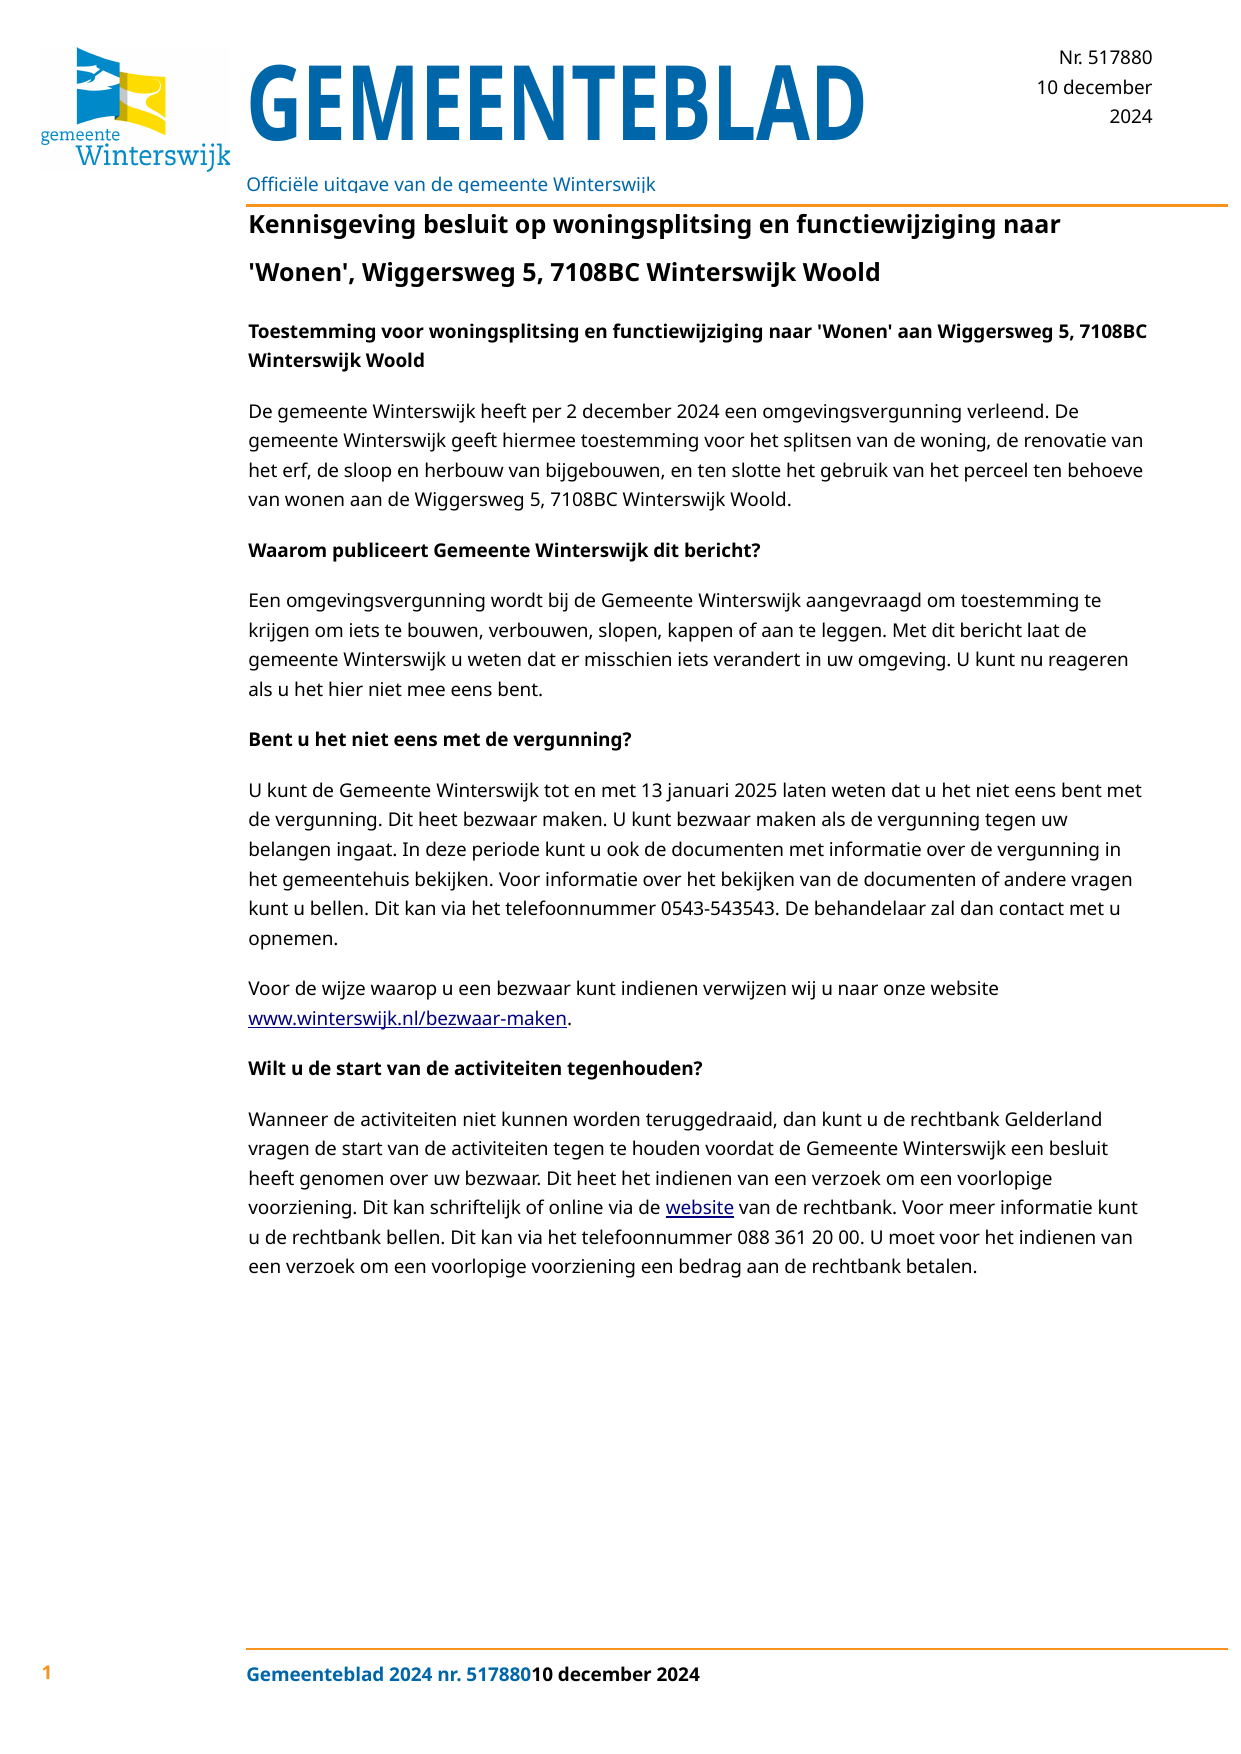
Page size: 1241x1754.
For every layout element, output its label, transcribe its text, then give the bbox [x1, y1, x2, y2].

text De gemeente Winterswijk heeft per 2 december 2024 een omgevingsvergunning verleend. De gemeente Winterswijk geeft hiermee toestemming voor het splitsen van de woning, de renovatie van het erf, de sloop en herbouw van bijgebouwen, en ten slotte het gebruik van het perceel ten behoeve van wonen aan de Wiggersweg 5, 7108BC Winterswijk Woold. [248, 398, 1152, 512]
text Kennisgeving besluit op woningsplitsing en functiewijziging naar 'Wonen', Wiggersweg 5, 7108BC Winterswijk Woold [248, 207, 1152, 288]
text Bent u het niet eens met de vergunning? [248, 727, 1152, 752]
picture [225, 153, 231, 162]
text U kunt de Gemeente Winterswijk tot en met 13 januari 2025 laten weten dat u het niet eens bent met de vergunning. Dit heet bezwaar maken. U kunt bezwaar maken als de vergunning tegen uw belangen ingaat. In deze periode kunt u ook de documenten met informatie over de vergunning in het gemeentehuis bekijken. Voor informatie over het bekijken van de documenten of andere vragen kunt u bellen. Dit kan via het telefoonnummer 0543-543543. De behandelaar zal dan contact met u opnemen. [248, 777, 1152, 951]
text Wilt u de start van de activiteiten tegenhouden? [248, 1055, 1152, 1081]
text Voor de wijze waarop u een bezwaar kunt indienen verwijzen wij u naar onze website www.winterswijk.nl/bezwaar-maken. [248, 975, 1152, 1031]
text Toestemming voor woningsplitsing en functiewijziging naar 'Wonen' aan Wiggersweg 5, 7108BC Winterswijk Woold [248, 318, 1152, 373]
text Waarom publiceert Gemeente Winterswijk dit bericht? [248, 537, 1152, 563]
text Een omgevingsvergunning wordt bij de Gemeente Winterswijk aangevraagd om toestemming te krijgen om iets te bouwen, verbouwen, slopen, kappen of aan te leggen. Met dit bericht laat de gemeente Winterswijk u weten dat er misschien iets verandert in uw omgeving. U kunt nu reageren als u het hier niet mee eens bent. [248, 587, 1152, 702]
text Wanneer de activiteiten niet kunnen worden teruggedraaid, dan kunt u de rechtbank Gelderland vragen de start van de activiteiten tegen te houden voordat de Gemeente Winterswijk een besluit heeft genomen over uw bezwaar. Dit heet het indienen van een verzoek om een voorlopige voorziening. Dit kan schriftelijk of online via de website van de rechtbank. Voor meer informatie kunt u de rechtbank bellen. Dit kan via het telefoonnummer 088 361 20 00. U moet voor het indienen van een verzoek om een voorlopige voorziening een bedrag aan de rechtbank betalen. [248, 1106, 1152, 1279]
picture [41, 47, 231, 172]
